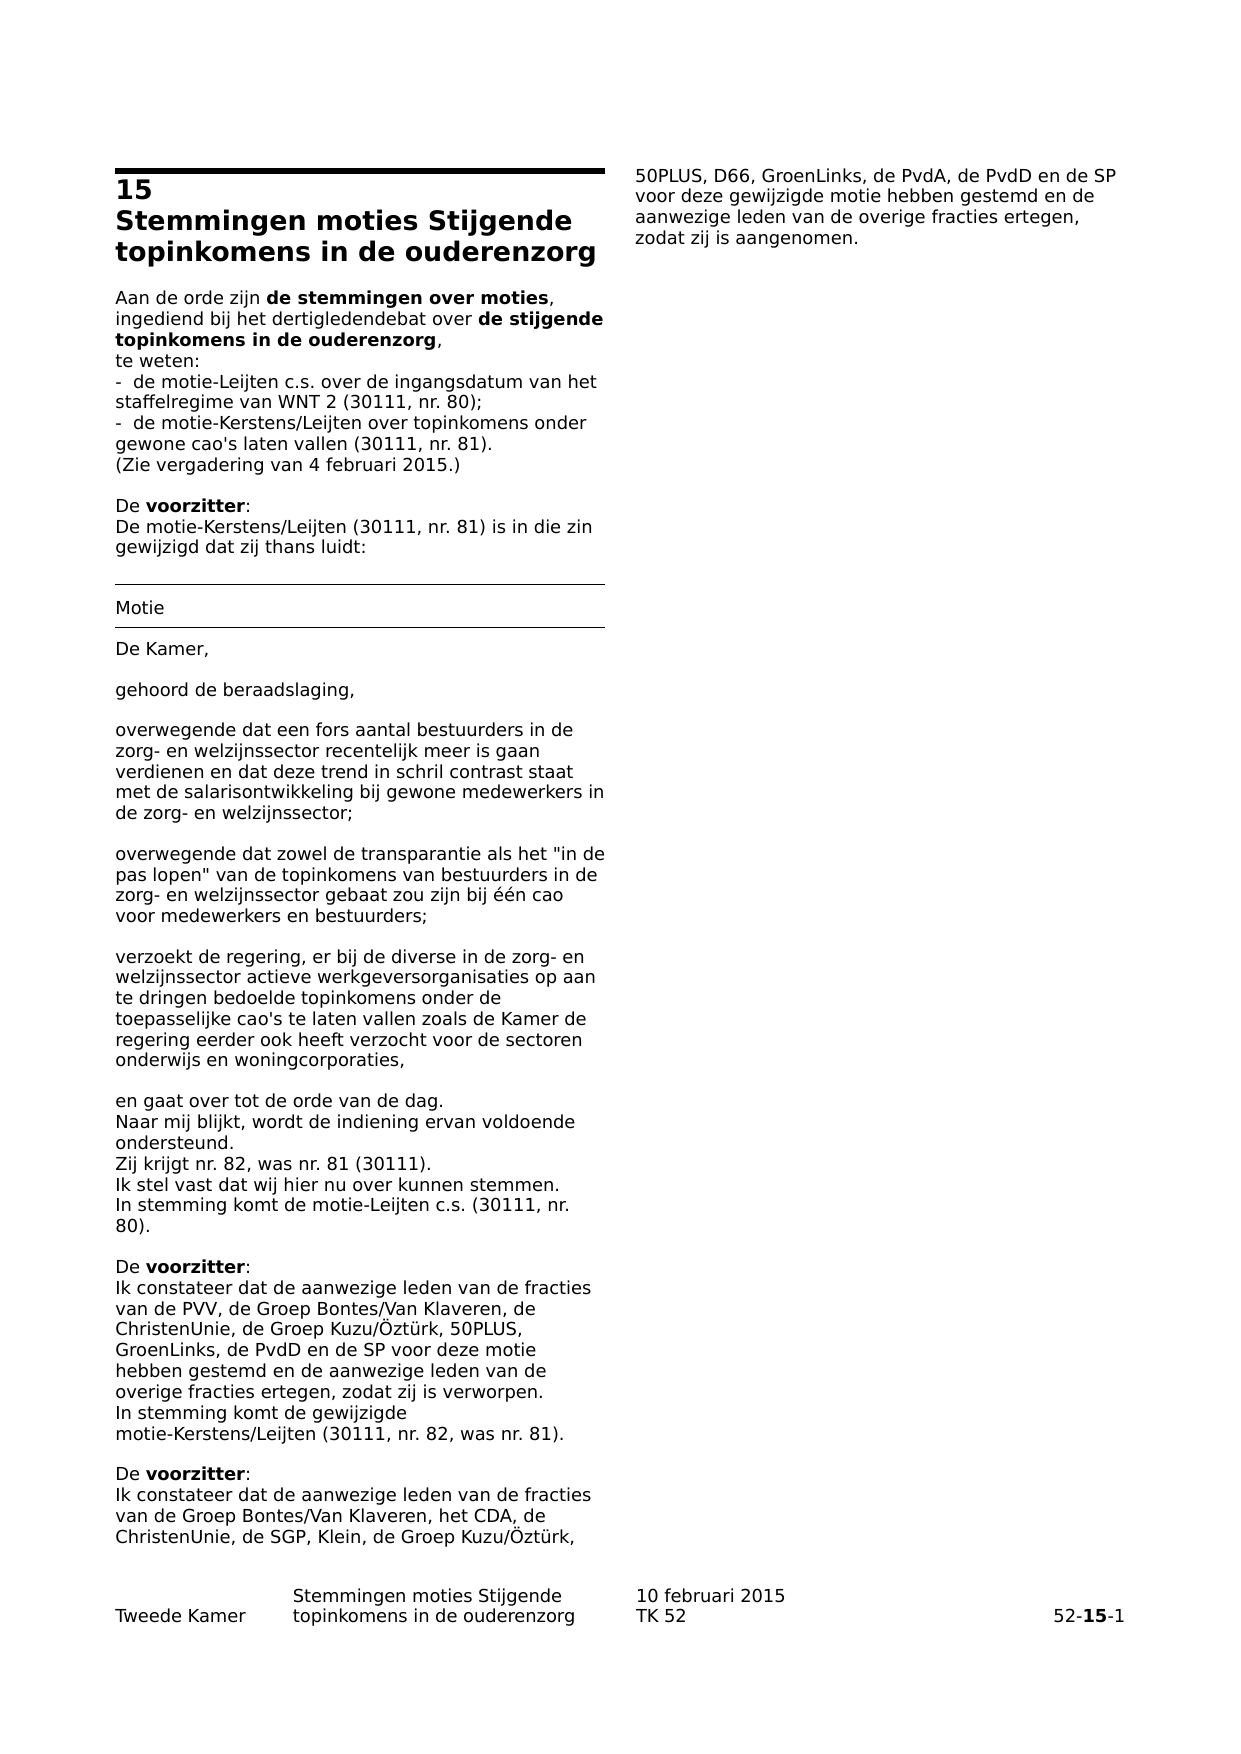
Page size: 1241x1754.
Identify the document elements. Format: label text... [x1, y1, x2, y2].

text Zij krijgt nr. 82, was nr. 81 (30111). [115, 1153, 605, 1174]
text Motie [115, 598, 605, 619]
text te weten: [115, 351, 605, 371]
text De motie-Kerstens/Leijten (30111, nr. 81) is in die zin gewijzigd dat zij thans luidt: [115, 516, 605, 558]
text De voorzitter: [115, 496, 605, 516]
text Naar mij blijkt, wordt de indiening ervan voldoende ondersteund. [115, 1112, 605, 1153]
list de motie-Leijten c.s. over de ingangsdatum van het staffelregime van WNT 2 (30111, nr. 80); [115, 371, 605, 413]
text De voorzitter: [115, 1257, 605, 1277]
text gehoord de beraadslaging, [115, 679, 605, 700]
list de motie-Kerstens/Leijten over topinkomens onder gewone cao's laten vallen (30111, nr. 81). [115, 413, 605, 455]
text (Zie vergadering van 4 februari 2015.) [115, 455, 605, 476]
text Aan de orde zijn de stemmingen over moties, ingediend bij het dertigledendebat over de stijgende topinkomens in de ouderenzorg, [115, 288, 605, 351]
text Ik stel vast dat wij hier nu over kunnen stemmen. [115, 1174, 605, 1195]
text verzoekt de regering, er bij de diverse in de zorg- en welzijnssector actieve werkgeversorganisaties op aan te dringen bedoelde topinkomens onder de toepasselijke cao's te laten vallen zoals de Kamer de regering eerder ook heeft verzocht voor de sectoren onderwijs en woningcorporaties, [115, 947, 605, 1071]
text In stemming komt de gewijzigde motie-Kerstens/Leijten (30111, nr. 82, was nr. 81). [115, 1402, 605, 1444]
text De Kamer, [115, 639, 605, 659]
text Ik constateer dat de aanwezige leden van de fracties van de PVV, de Groep Bontes/Van Klaveren, de ChristenUnie, de Groep Kuzu/Öztürk, 50PLUS, GroenLinks, de PvdD en de SP voor deze motie hebben gestemd en de aanwezige leden van de overige fracties ertegen, zodat zij is verworpen. [115, 1277, 605, 1402]
text overwegende dat zowel de transparantie als het "in de pas lopen" van de topinkomens van bestuurders in de zorg- en welzijnssector gebaat zou zijn bij één cao voor medewerkers en bestuurders; [115, 844, 605, 927]
text en gaat over tot de orde van de dag. [115, 1091, 605, 1112]
text 50PLUS, D66, GroenLinks, de PvdA, de PvdD en de SP voor deze gewijzigde motie hebben gestemd en de aanwezige leden van de overige fracties ertegen, zodat zij is aangenomen. [635, 165, 1125, 249]
text Ik constateer dat de aanwezige leden van de fracties van de Groep Bontes/Van Klaveren, het CDA, de ChristenUnie, de SGP, Klein, de Groep Kuzu/Öztürk, [115, 1485, 605, 1547]
title 15 Stemmingen moties Stijgende topinkomens in de ouderenzorg [115, 174, 605, 268]
text In stemming komt de motie-Leijten c.s. (30111, nr. 80). [115, 1195, 605, 1237]
text De voorzitter: [115, 1464, 605, 1485]
text overwegende dat een fors aantal bestuurders in de zorg- en welzijnssector recentelijk meer is gaan verdienen en dat deze trend in schril contrast staat met de salarisontwikkeling bij gewone medewerkers in de zorg- en welzijnssector; [115, 720, 605, 824]
